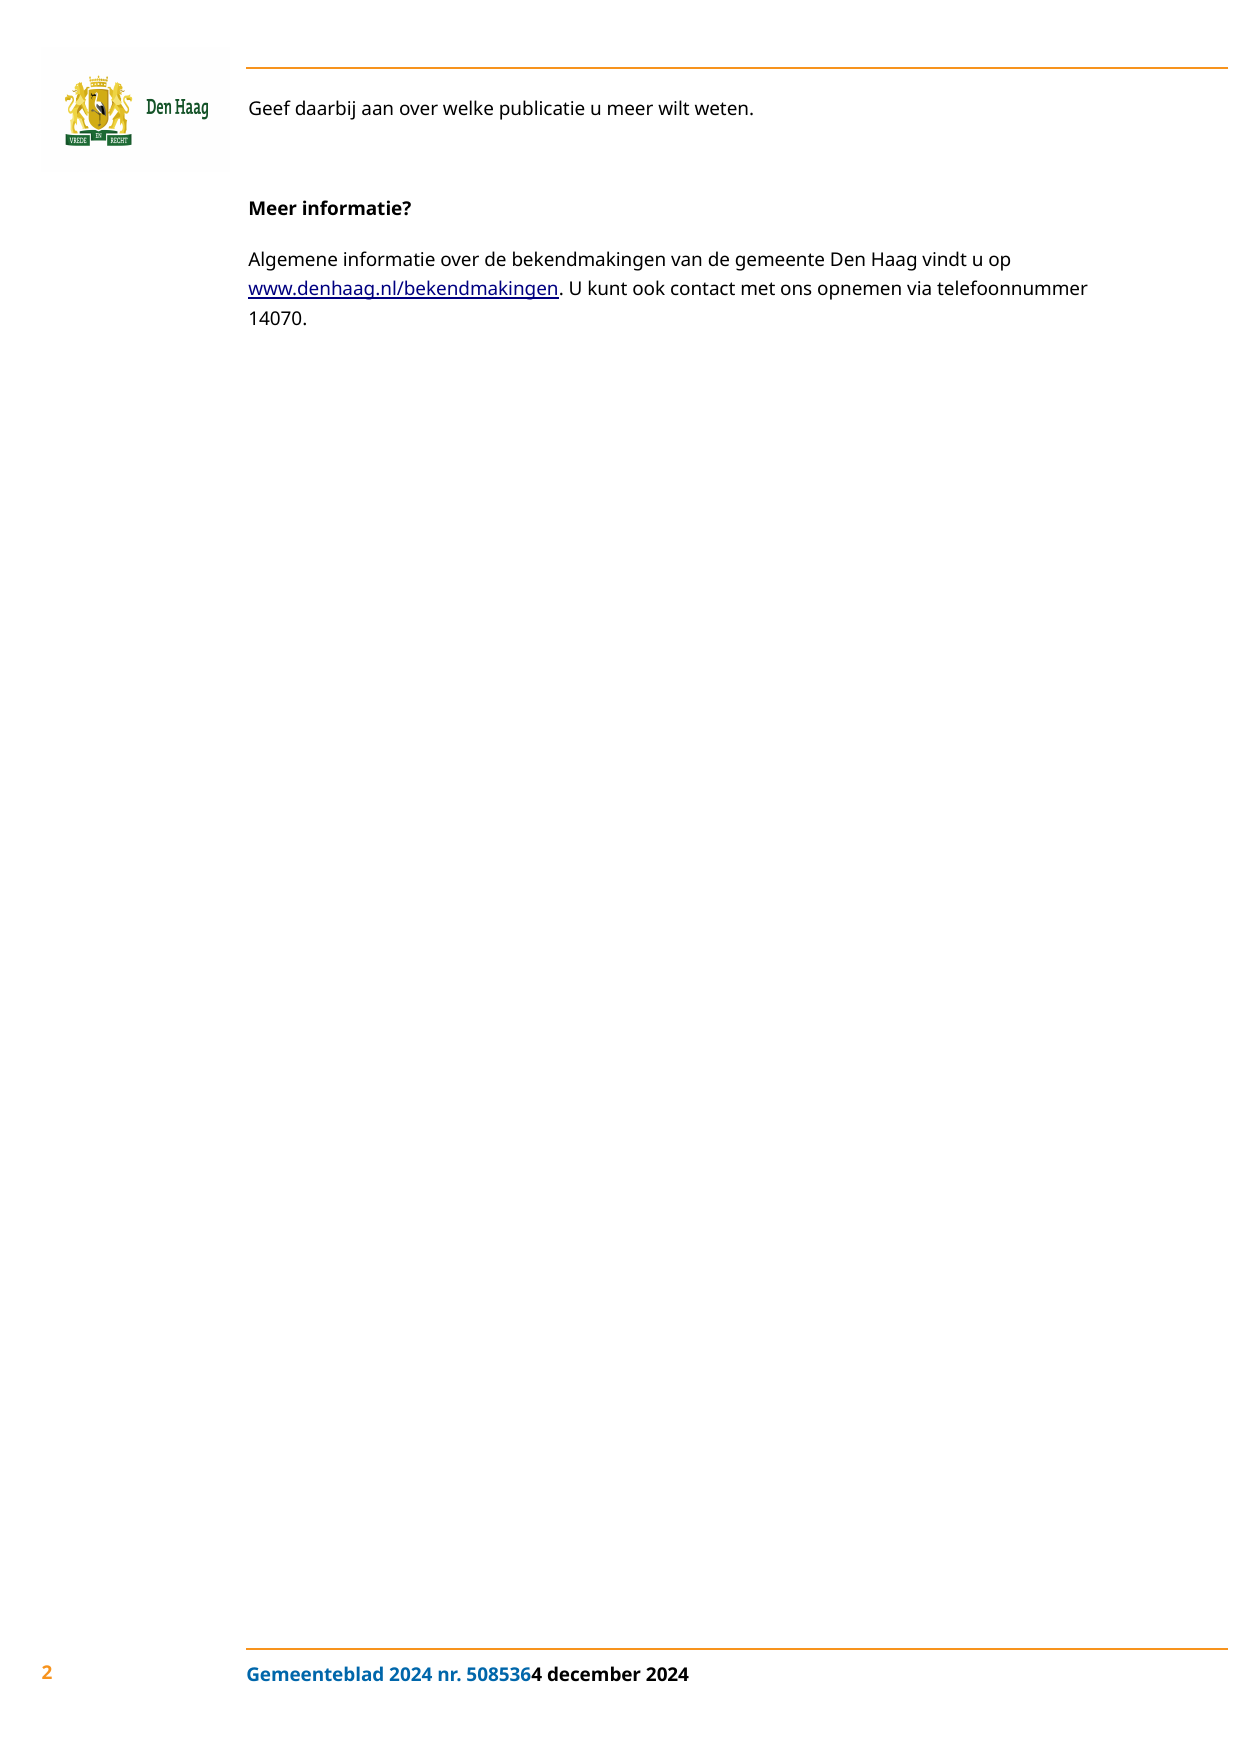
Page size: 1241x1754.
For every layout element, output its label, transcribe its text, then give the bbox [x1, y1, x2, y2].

picture [41, 47, 231, 172]
text Algemene informatie over de bekendmakingen van de gemeente Den Haag vindt u op www.denhaag.nl/bekendmakingen. U kunt ook contact met ons opnemen via telefoonnummer 14070. [248, 246, 1152, 331]
text Geef daarbij aan over welke publicatie u meer wilt weten. [248, 95, 1152, 121]
text Meer informatie? [248, 196, 1152, 221]
